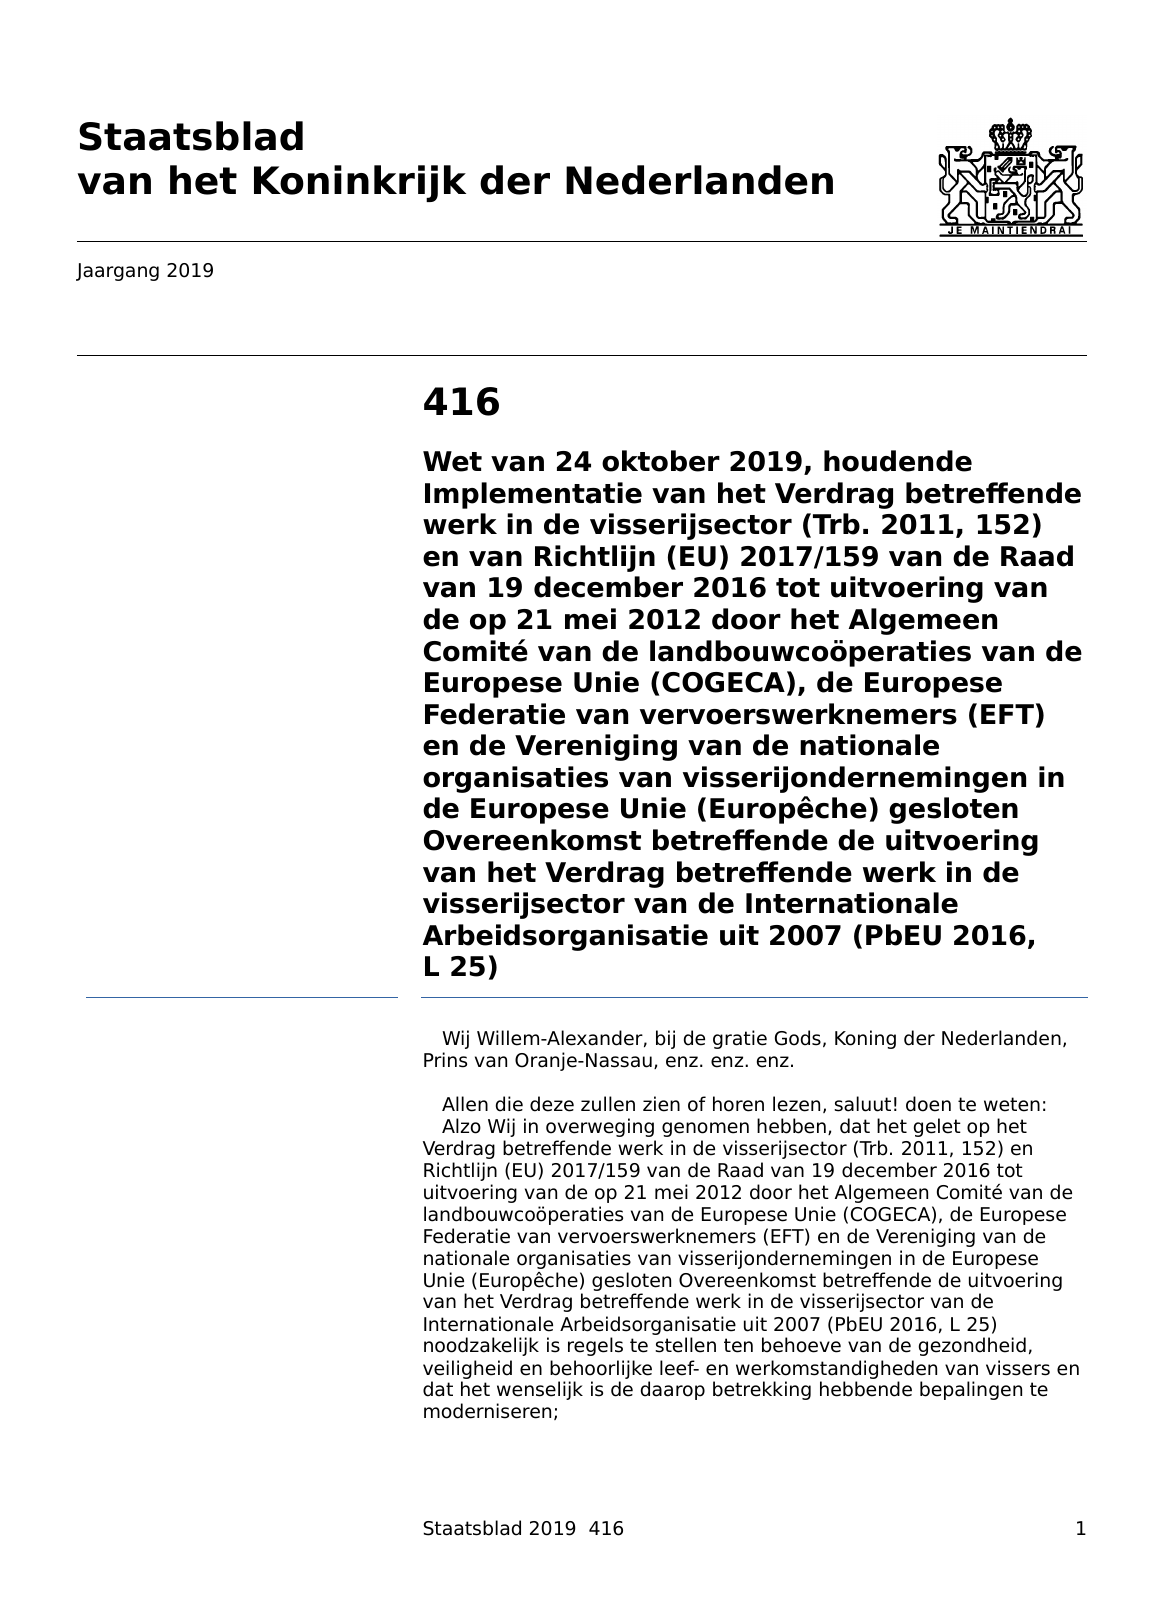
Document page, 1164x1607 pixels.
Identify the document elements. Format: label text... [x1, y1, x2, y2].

subtitle 416 [422, 381, 1087, 424]
text Alzo Wij in overweging genomen hebben, dat het gelet op het Verdrag betreffende werk in de visserijsector (Trb. 2011, 152) en Richtlijn (EU) 2017/159 van de Raad van 19 december 2016 tot uitvoering van de op 21 mei 2012 door het Algemeen Comité van de landbouwcoöperaties van de Europese Unie (COGECA), de Europese Federatie van vervoerswerknemers (EFT) en de Vereniging van de nationale organisaties van visserijondernemingen in de Europese Unie (Europêche) gesloten Overeenkomst betreffende de uitvoering van het Verdrag betreffende werk in de visserijsector van de Internationale Arbeidsorganisatie uit 2007 (PbEU 2016, L 25) noodzakelijk is regels te stellen ten behoeve van de gezondheid, veiligheid en behoorlijke leef- en werkomstandigheden van vissers en dat het wenselijk is de daarop betrekking hebbende bepalingen te moderniseren; [422, 1116, 1087, 1423]
text Wet van 24 oktober 2019, houdende Implementatie van het Verdrag betreffende werk in de visserijsector (Trb. 2011, 152) en van Richtlijn (EU) 2017/159 van de Raad van 19 december 2016 tot uitvoering van de op 21 mei 2012 door het Algemeen Comité van de landbouwcoöperaties van de Europese Unie (COGECA), de Europese Federatie van vervoerswerknemers (EFT) en de Vereniging van de nationale organisaties van visserijondernemingen in de Europese Unie (Europêche) gesloten Overeenkomst betreffende de uitvoering van het Verdrag betreffende werk in de visserijsector van de Internationale Arbeidsorganisatie uit 2007 (PbEU 2016, L 25) [422, 447, 1087, 983]
text Allen die deze zullen zien of horen lezen, saluut! doen te weten: [422, 1094, 1087, 1116]
table_cell Jaargang 2019 [77, 242, 1087, 355]
table_header [886, 100, 1087, 241]
text Wij Willem-Alexander, bij de gratie Gods, Koning der Nederlanden, Prins van Oranje-Nassau, enz. enz. enz. [422, 1027, 1087, 1071]
picture [936, 115, 1087, 240]
table_header Staatsblad van het Koninkrijk der Nederlanden [77, 100, 886, 241]
